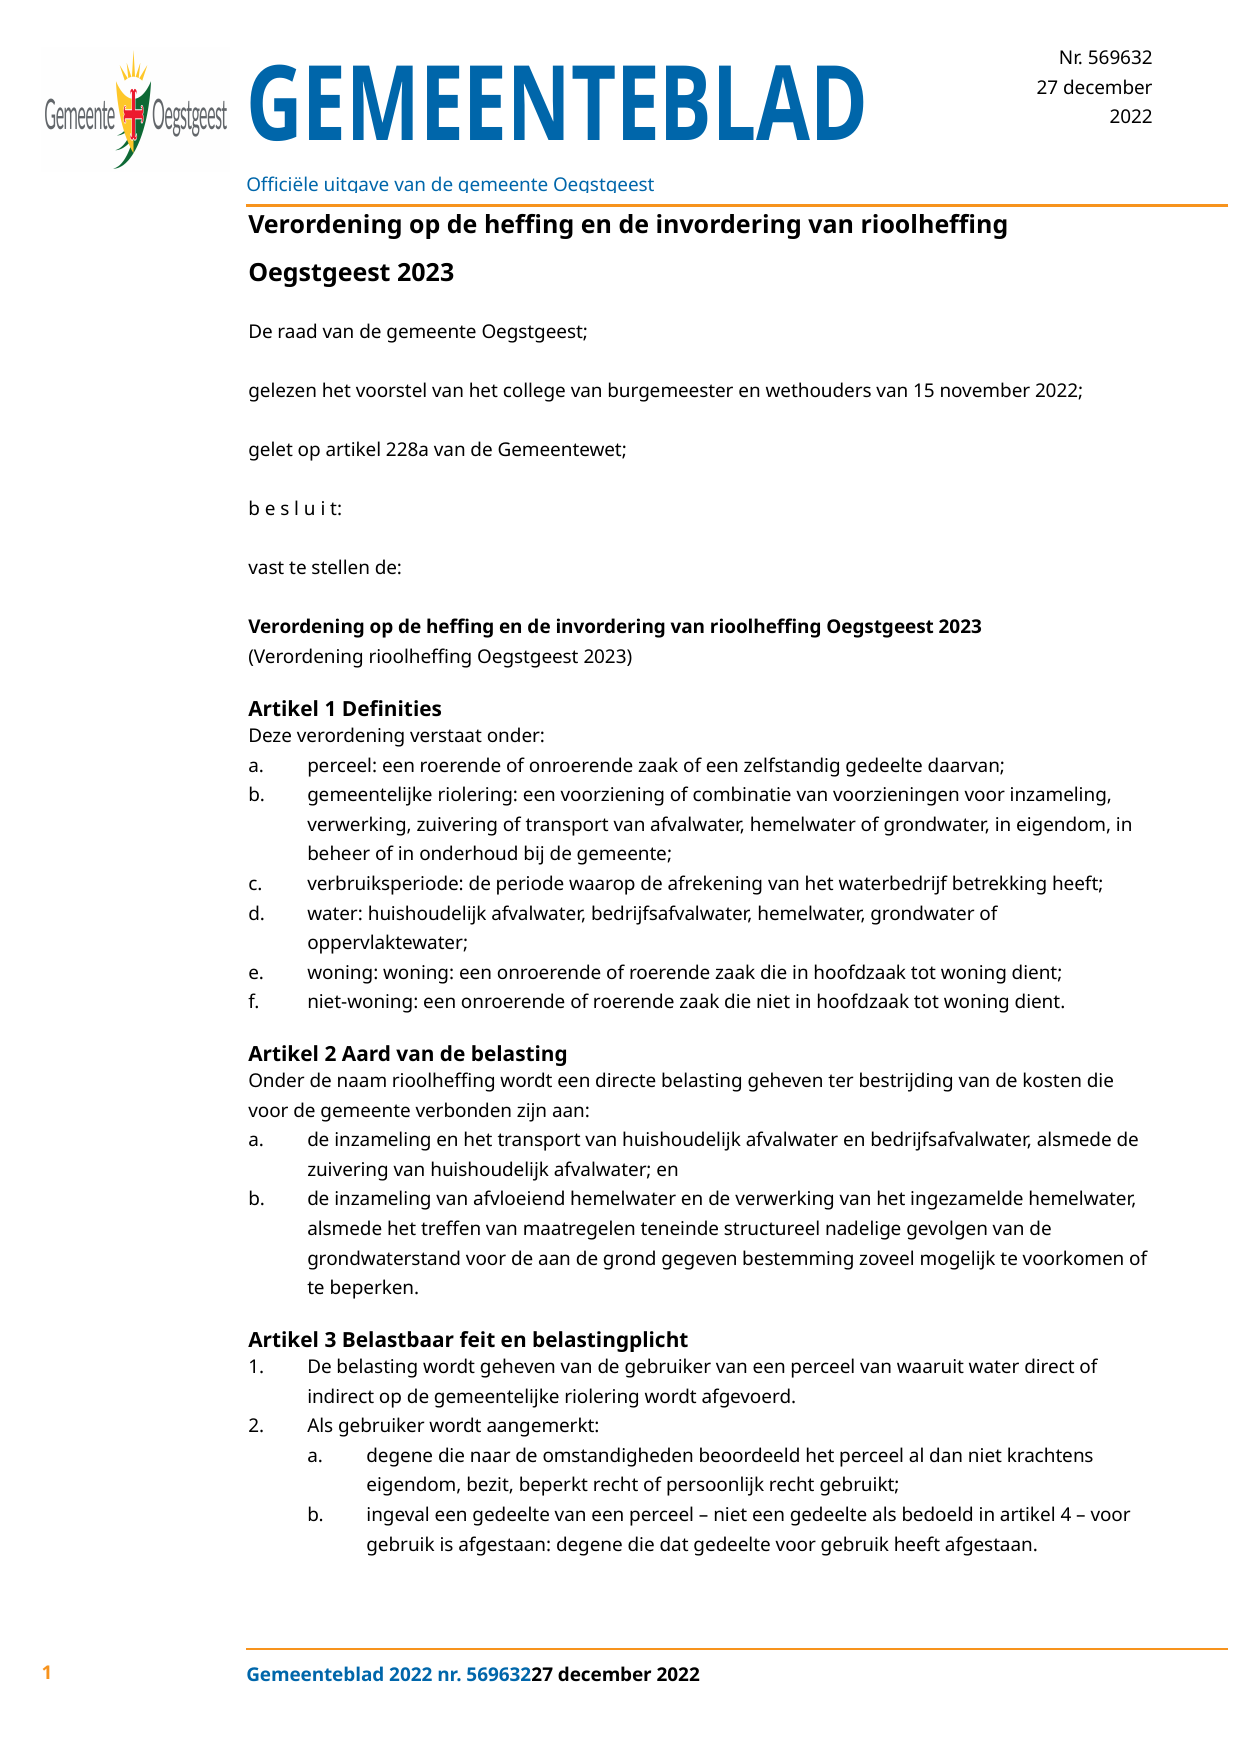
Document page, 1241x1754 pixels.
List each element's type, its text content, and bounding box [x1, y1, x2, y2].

list de inzameling van afvloeiend hemelwater en de verwerking van het ingezamelde hemelwater, alsmede het treffen van maatregelen teneinde structureel nadelige gevolgen van de grondwaterstand voor de aan de grond gegeven bestemming zoveel mogelijk te voorkomen of te beperken. [248, 1186, 1152, 1300]
text Onder de naam rioolheffing wordt een directe belasting geheven ter bestrijding van de kosten die voor de gemeente verbonden zijn aan: [248, 1067, 1152, 1123]
text gelezen het voorstel van het college van burgemeester en wethouders van 15 november 2022; [248, 377, 1152, 403]
list ingeval een gedeelte van een perceel – niet een gedeelte als bedoeld in artikel 4 – voor gebruik is afgestaan: degene die dat gedeelte voor gebruik heeft afgestaan. [307, 1501, 1152, 1556]
list Als gebruiker wordt aangemerkt: [248, 1412, 1152, 1438]
text Artikel 3 Belastbaar feit en belastingplicht [248, 1325, 1152, 1353]
list verbruiksperiode: de periode waarop de afrekening van het waterbedrijf betrekking heeft; [248, 870, 1152, 896]
text De raad van de gemeente Oegstgeest; [248, 318, 1152, 344]
text (Verordening rioolheffing Oegstgeest 2023) [248, 643, 1152, 669]
picture [41, 47, 231, 172]
list woning: woning: een onroerende of roerende zaak die in hoofdzaak tot woning dient; [248, 959, 1152, 984]
list perceel: een roerende of onroerende zaak of een zelfstandig gedeelte daarvan; [248, 752, 1152, 777]
text Deze verordening verstaat onder: [248, 722, 1152, 748]
list niet-woning: een onroerende of roerende zaak die niet in hoofdzaak tot woning dient. [248, 988, 1152, 1014]
text Artikel 2 Aard van de belasting [248, 1039, 1152, 1067]
list water: huishoudelijk afvalwater, bedrijfsafvalwater, hemelwater, grondwater of oppervlaktewater; [248, 900, 1152, 955]
text Artikel 1 Definities [248, 694, 1152, 722]
text gelet op artikel 228a van de Gemeentewet; [248, 436, 1152, 462]
text vast te stellen de: [248, 554, 1152, 580]
list gemeentelijke riolering: een voorziening of combinatie van voorzieningen voor inzameling, verwerking, zuivering of transport van afvalwater, hemelwater of grondwater, in eigendom, in beheer of in onderhoud bij de gemeente; [248, 781, 1152, 866]
text Verordening op de heffing en de invordering van rioolheffing Oegstgeest 2023 [248, 207, 1152, 288]
list degene die naar de omstandigheden beoordeeld het perceel al dan niet krachtens eigendom, bezit, beperkt recht of persoonlijk recht gebruikt; [307, 1442, 1152, 1497]
text Verordening op de heffing en de invordering van rioolheffing Oegstgeest 2023 [248, 614, 1152, 639]
list de inzameling en het transport van huishoudelijk afvalwater en bedrijfsafvalwater, alsmede de zuivering van huishoudelijk afvalwater; en [248, 1126, 1152, 1182]
text b e s l u i t: [248, 495, 1152, 521]
list De belasting wordt geheven van de gebruiker van een perceel van waaruit water direct of indirect op de gemeentelijke riolering wordt afgevoerd. [248, 1353, 1152, 1408]
